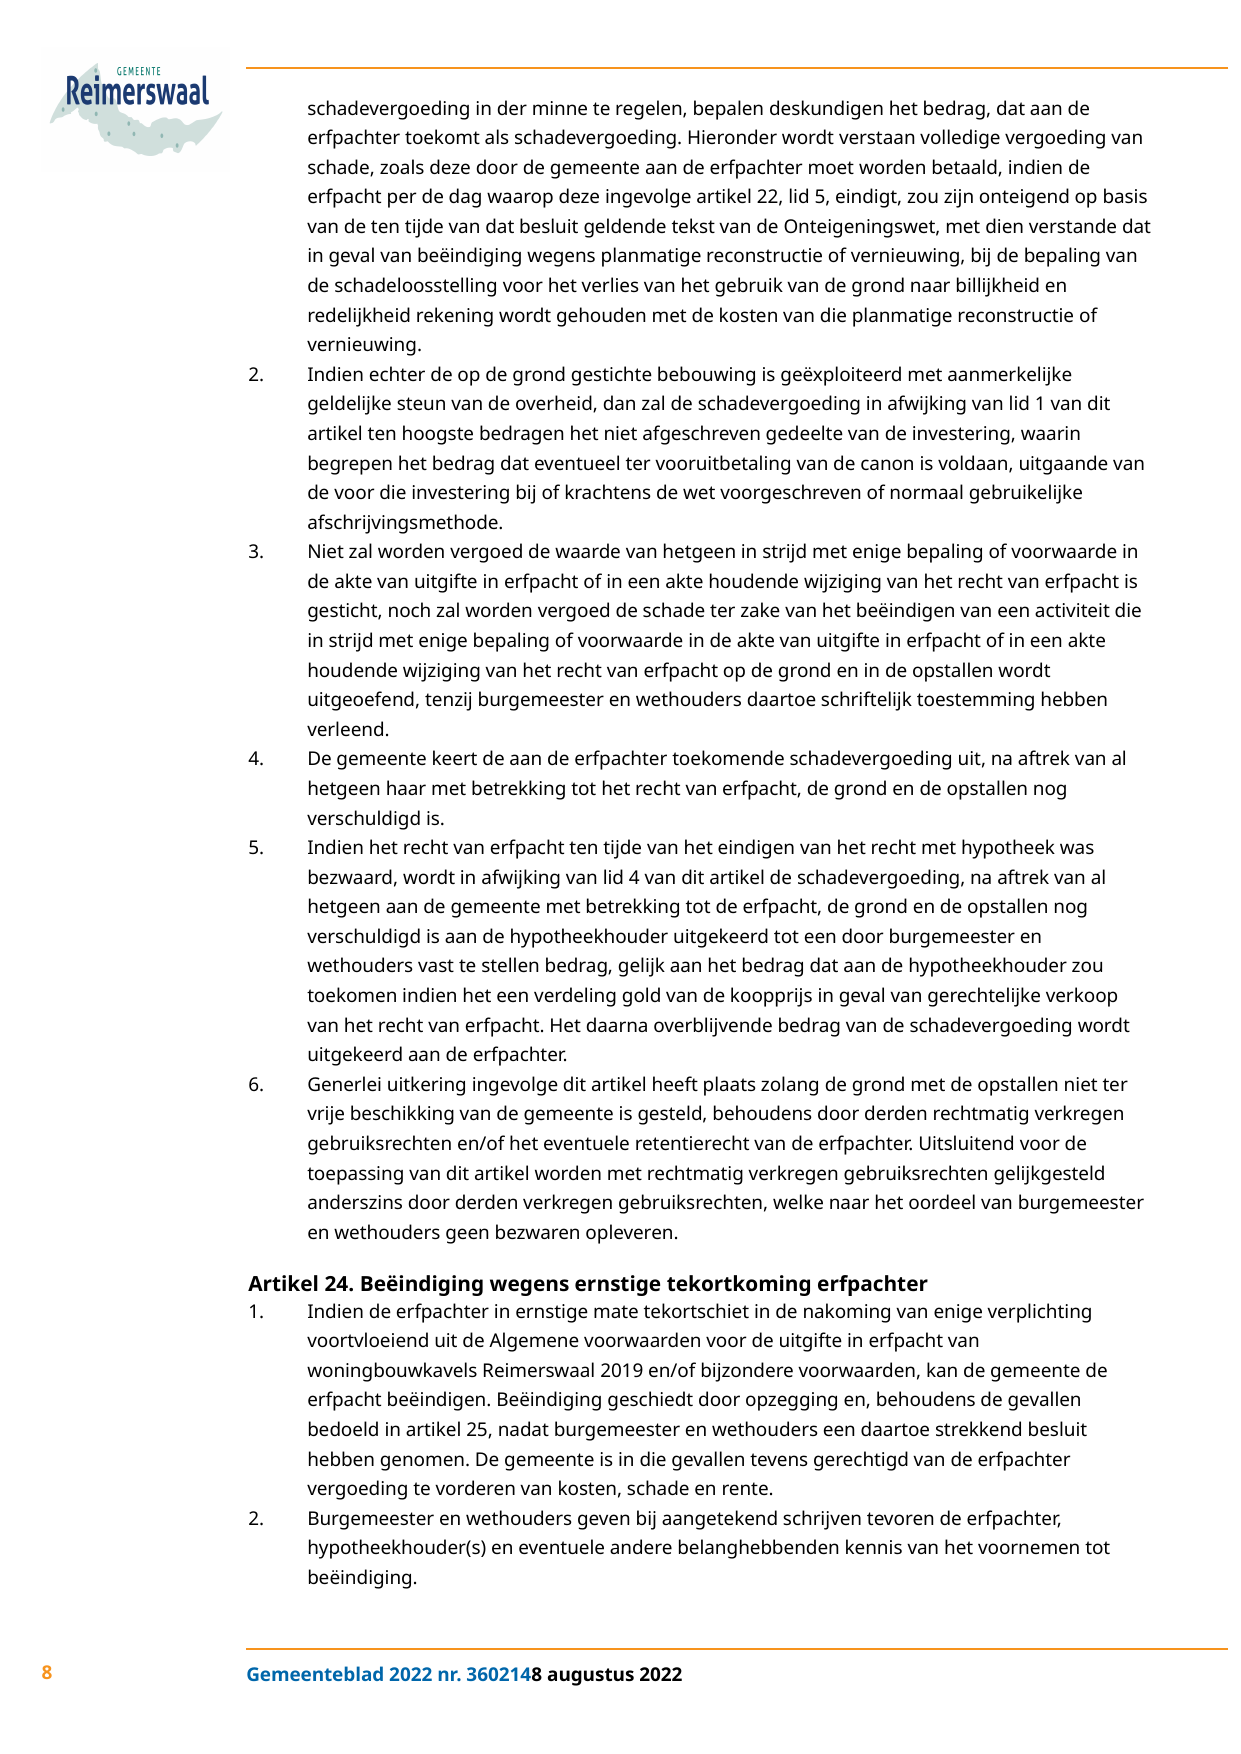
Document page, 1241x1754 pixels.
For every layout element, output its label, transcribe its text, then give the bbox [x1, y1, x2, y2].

list Burgemeester en wethouders geven bij aangetekend schrijven tevoren de erfpachter, hypotheekhouder(s) en eventuele andere belanghebbenden kennis van het voornemen tot beëindiging. [248, 1505, 1152, 1590]
picture [41, 47, 231, 172]
list Indien echter de op de grond gestichte bebouwing is geëxploiteerd met aanmerkelijke geldelijke steun van de overheid, dan zal de schadevergoeding in afwijking van lid 1 van dit artikel ten hoogste bedragen het niet afgeschreven gedeelte van de investering, waarin begrepen het bedrag dat eventueel ter vooruitbetaling van de canon is voldaan, uitgaande van de voor die investering bij of krachtens de wet voorgeschreven of normaal gebruikelijke afschrijvingsmethode. [248, 361, 1152, 535]
list schadevergoeding in der minne te regelen, bepalen deskundigen het bedrag, dat aan de erfpachter toekomt als schadevergoeding. Hieronder wordt verstaan volledige vergoeding van schade, zoals deze door de gemeente aan de erfpachter moet worden betaald, indien de erfpacht per de dag waarop deze ingevolge artikel 22, lid 5, eindigt, zou zijn onteigend op basis van de ten tijde van dat besluit geldende tekst van de Onteigeningswet, met dien verstande dat in geval van beëindiging wegens planmatige reconstructie of vernieuwing, bij de bepaling van de schadeloosstelling voor het verlies van het gebruik van de grond naar billijkheid en redelijkheid rekening wordt gehouden met de kosten van die planmatige reconstructie of vernieuwing. [248, 95, 1152, 357]
list Generlei uitkering ingevolge dit artikel heeft plaats zolang de grond met de opstallen niet ter vrije beschikking van de gemeente is gesteld, behoudens door derden rechtmatig verkregen gebruiksrechten en/of het eventuele retentierecht van de erfpachter. Uitsluitend voor de toepassing van dit artikel worden met rechtmatig verkregen gebruiksrechten gelijkgesteld anderszins door derden verkregen gebruiksrechten, welke naar het oordeel van burgemeester en wethouders geen bezwaren opleveren. [248, 1071, 1152, 1245]
list Indien de erfpachter in ernstige mate tekortschiet in de nakoming van enige verplichting voortvloeiend uit de Algemene voorwaarden voor de uitgifte in erfpacht van woningbouwkavels Reimerswaal 2019 en/of bijzondere voorwaarden, kan de gemeente de erfpacht beëindigen. Beëindiging geschiedt door opzegging en, behoudens de gevallen bedoeld in artikel 25, nadat burgemeester en wethouders een daartoe strekkend besluit hebben genomen. De gemeente is in die gevallen tevens gerechtigd van de erfpachter vergoeding te vorderen van kosten, schade en rente. [248, 1298, 1152, 1501]
list De gemeente keert de aan de erfpachter toekomende schadevergoeding uit, na aftrek van al hetgeen haar met betrekking tot het recht van erfpacht, de grond en de opstallen nog verschuldigd is. [248, 746, 1152, 831]
list Indien het recht van erfpacht ten tijde van het eindigen van het recht met hypotheek was bezwaard, wordt in afwijking van lid 4 van dit artikel de schadevergoeding, na aftrek van al hetgeen aan de gemeente met betrekking tot de erfpacht, de grond en de opstallen nog verschuldigd is aan de hypotheekhouder uitgekeerd tot een door burgemeester en wethouders vast te stellen bedrag, gelijk aan het bedrag dat aan de hypotheekhouder zou toekomen indien het een verdeling gold van de koopprijs in geval van gerechtelijke verkoop van het recht van erfpacht. Het daarna overblijvende bedrag van de schadevergoeding wordt uitgekeerd aan de erfpachter. [248, 834, 1152, 1067]
text Artikel 24. Beëindiging wegens ernstige tekortkoming erfpachter [248, 1269, 1152, 1298]
list Niet zal worden vergoed de waarde van hetgeen in strijd met enige bepaling of voorwaarde in de akte van uitgifte in erfpacht of in een akte houdende wijziging van het recht van erfpacht is gesticht, noch zal worden vergoed de schade ter zake van het beëindigen van een activiteit die in strijd met enige bepaling of voorwaarde in de akte van uitgifte in erfpacht of in een akte houdende wijziging van het recht van erfpacht op de grond en in de opstallen wordt uitgeoefend, tenzij burgemeester en wethouders daartoe schriftelijk toestemming hebben verleend. [248, 538, 1152, 742]
